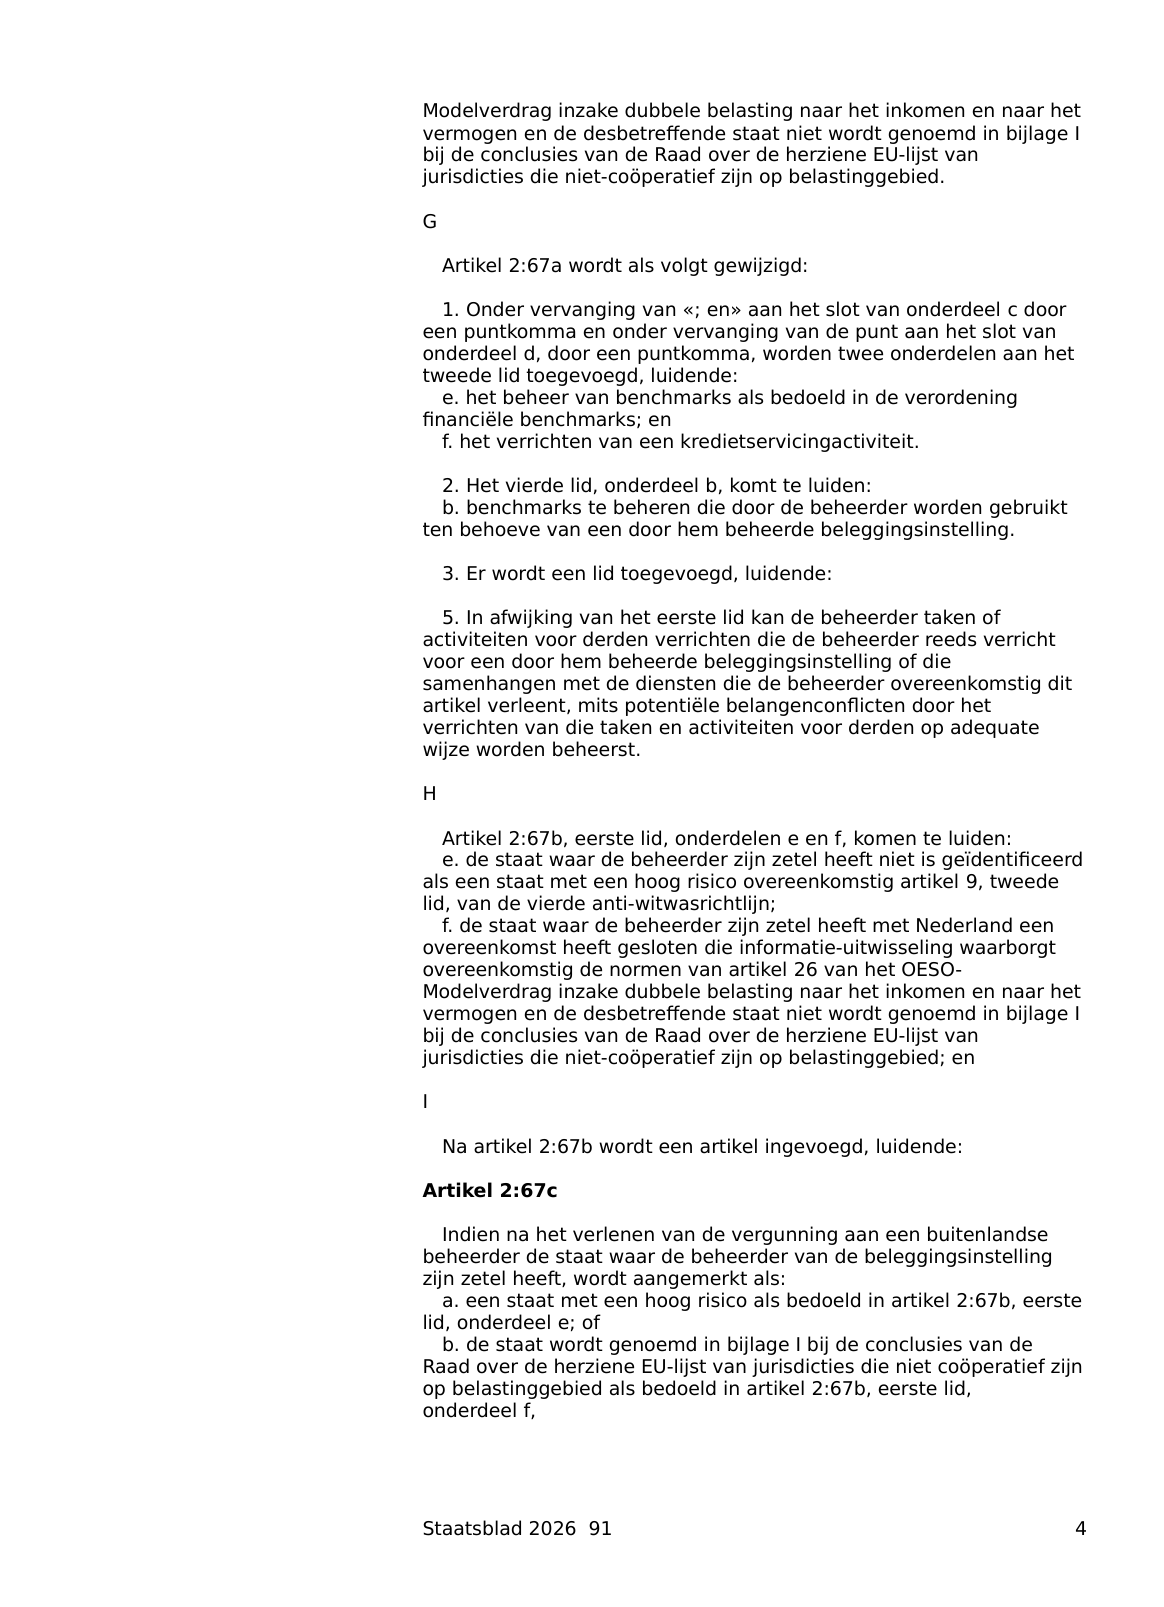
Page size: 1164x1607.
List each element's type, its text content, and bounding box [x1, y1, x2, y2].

text I [422, 1091, 1087, 1113]
text 1. Onder vervanging van «; en» aan het slot van onderdeel c door een puntkomma en onder vervanging van de punt aan het slot van onderdeel d, door een puntkomma, worden twee onderdelen aan het tweede lid toegevoegd, luidende: [422, 299, 1087, 387]
text b. benchmarks te beheren die door de beheerder worden gebruikt ten behoeve van een door hem beheerde beleggingsinstelling. [422, 497, 1087, 541]
text Artikel 2:67b, eerste lid, onderdelen e en f, komen te luiden: [422, 827, 1087, 849]
text G [422, 211, 1087, 232]
text Modelverdrag inzake dubbele belasting naar het inkomen en naar het vermogen en de desbetreffende staat niet wordt genoemd in bijlage I bij de conclusies van de Raad over de herziene EU-lijst van jurisdicties die niet-coöperatief zijn op belastinggebied. [422, 100, 1087, 188]
text f. het verrichten van een kredietservicingactiviteit. [422, 431, 1087, 453]
text b. de staat wordt genoemd in bijlage I bij de conclusies van de Raad over de herziene EU-lijst van jurisdicties die niet coöperatief zijn op belastinggebied als bedoeld in artikel 2:67b, eerste lid, onderdeel f, [422, 1334, 1087, 1422]
text 3. Er wordt een lid toegevoegd, luidende: [422, 563, 1087, 585]
text 2. Het vierde lid, onderdeel b, komt te luiden: [422, 475, 1087, 497]
text Artikel 2:67a wordt als volgt gewijzigd: [422, 255, 1087, 277]
text Na artikel 2:67b wordt een artikel ingevoegd, luidende: [422, 1136, 1087, 1157]
subtitle Artikel 2:67c [422, 1180, 1087, 1202]
text Indien na het verlenen van de vergunning aan een buitenlandse beheerder de staat waar de beheerder van de beleggingsinstelling zijn zetel heeft, wordt aangemerkt als: [422, 1224, 1087, 1290]
text 5. In afwijking van het eerste lid kan de beheerder taken of activiteiten voor derden verrichten die de beheerder reeds verricht voor een door hem beheerde beleggingsinstelling of die samenhangen met de diensten die de beheerder overeenkomstig dit artikel verleent, mits potentiële belangenconflicten door het verrichten van die taken en activiteiten voor derden op adequate wijze worden beheerst. [422, 607, 1087, 761]
text e. de staat waar de beheerder zijn zetel heeft niet is geïdentificeerd als een staat met een hoog risico overeenkomstig artikel 9, tweede lid, van de vierde anti-witwasrichtlijn; [422, 849, 1087, 915]
text f. de staat waar de beheerder zijn zetel heeft met Nederland een overeenkomst heeft gesloten die informatie-uitwisseling waarborgt overeenkomstig de normen van artikel 26 van het OESO-Modelverdrag inzake dubbele belasting naar het inkomen en naar het vermogen en de desbetreffende staat niet wordt genoemd in bijlage I bij de conclusies van de Raad over de herziene EU-lijst van jurisdicties die niet-coöperatief zijn op belastinggebied; en [422, 915, 1087, 1069]
text e. het beheer van benchmarks als bedoeld in de verordening financiële benchmarks; en [422, 387, 1087, 431]
text a. een staat met een hoog risico als bedoeld in artikel 2:67b, eerste lid, onderdeel e; of [422, 1290, 1087, 1334]
text H [422, 783, 1087, 805]
